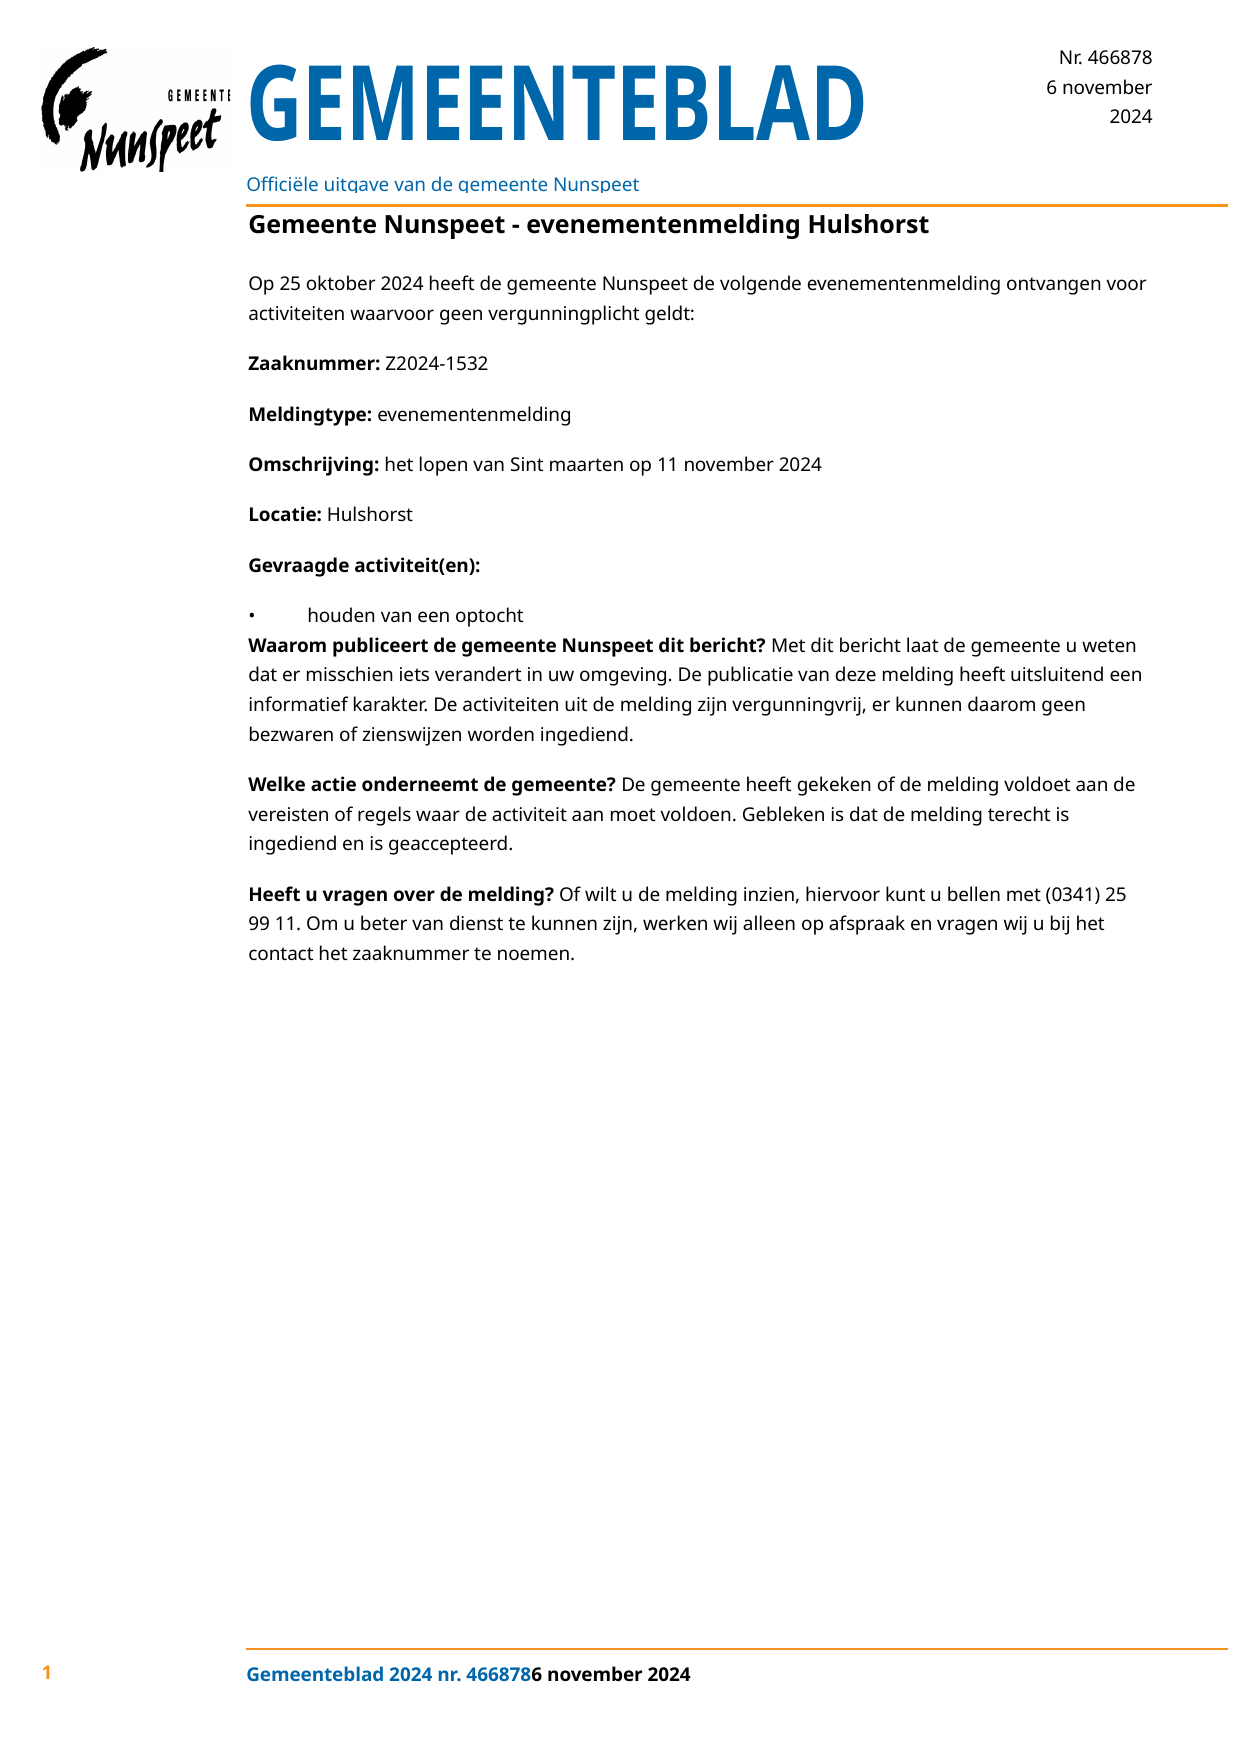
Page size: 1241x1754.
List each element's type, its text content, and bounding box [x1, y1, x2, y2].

text Locatie: Hulshorst [248, 502, 1152, 527]
text Zaaknummer: Z2024-1532 [248, 350, 1152, 376]
text Gevraagde activiteit(en): [248, 552, 1152, 578]
list houden van een optocht [248, 602, 1152, 628]
text Welke actie onderneemt de gemeente? De gemeente heeft gekeken of de melding voldoet aan de vereisten of regels waar de activiteit aan moet voldoen. Gebleken is dat de melding terecht is ingediend en is geaccepteerd. [248, 771, 1152, 856]
picture [41, 47, 231, 172]
text Waarom publiceert de gemeente Nunspeet dit bericht? Met dit bericht laat de gemeente u weten dat er misschien iets verandert in uw omgeving. De publicatie van deze melding heeft uitsluitend een informatief karakter. De activiteiten uit de melding zijn vergunningvrij, er kunnen daarom geen bezwaren of zienswijzen worden ingediend. [248, 632, 1152, 746]
text Meldingtype: evenementenmelding [248, 401, 1152, 426]
text Op 25 oktober 2024 heeft de gemeente Nunspeet de volgende evenementenmelding ontvangen voor activiteiten waarvoor geen vergunningplicht geldt: [248, 270, 1152, 326]
text Omschrijving: het lopen van Sint maarten op 11 november 2024 [248, 451, 1152, 477]
text Gemeente Nunspeet - evenementenmelding Hulshorst [248, 207, 1152, 241]
text Heeft u vragen over de melding? Of wilt u de melding inzien, hiervoor kunt u bellen met (0341) 25 99 11. Om u beter van dienst te kunnen zijn, werken wij alleen op afspraak en vragen wij u bij het contact het zaaknummer te noemen. [248, 881, 1152, 966]
